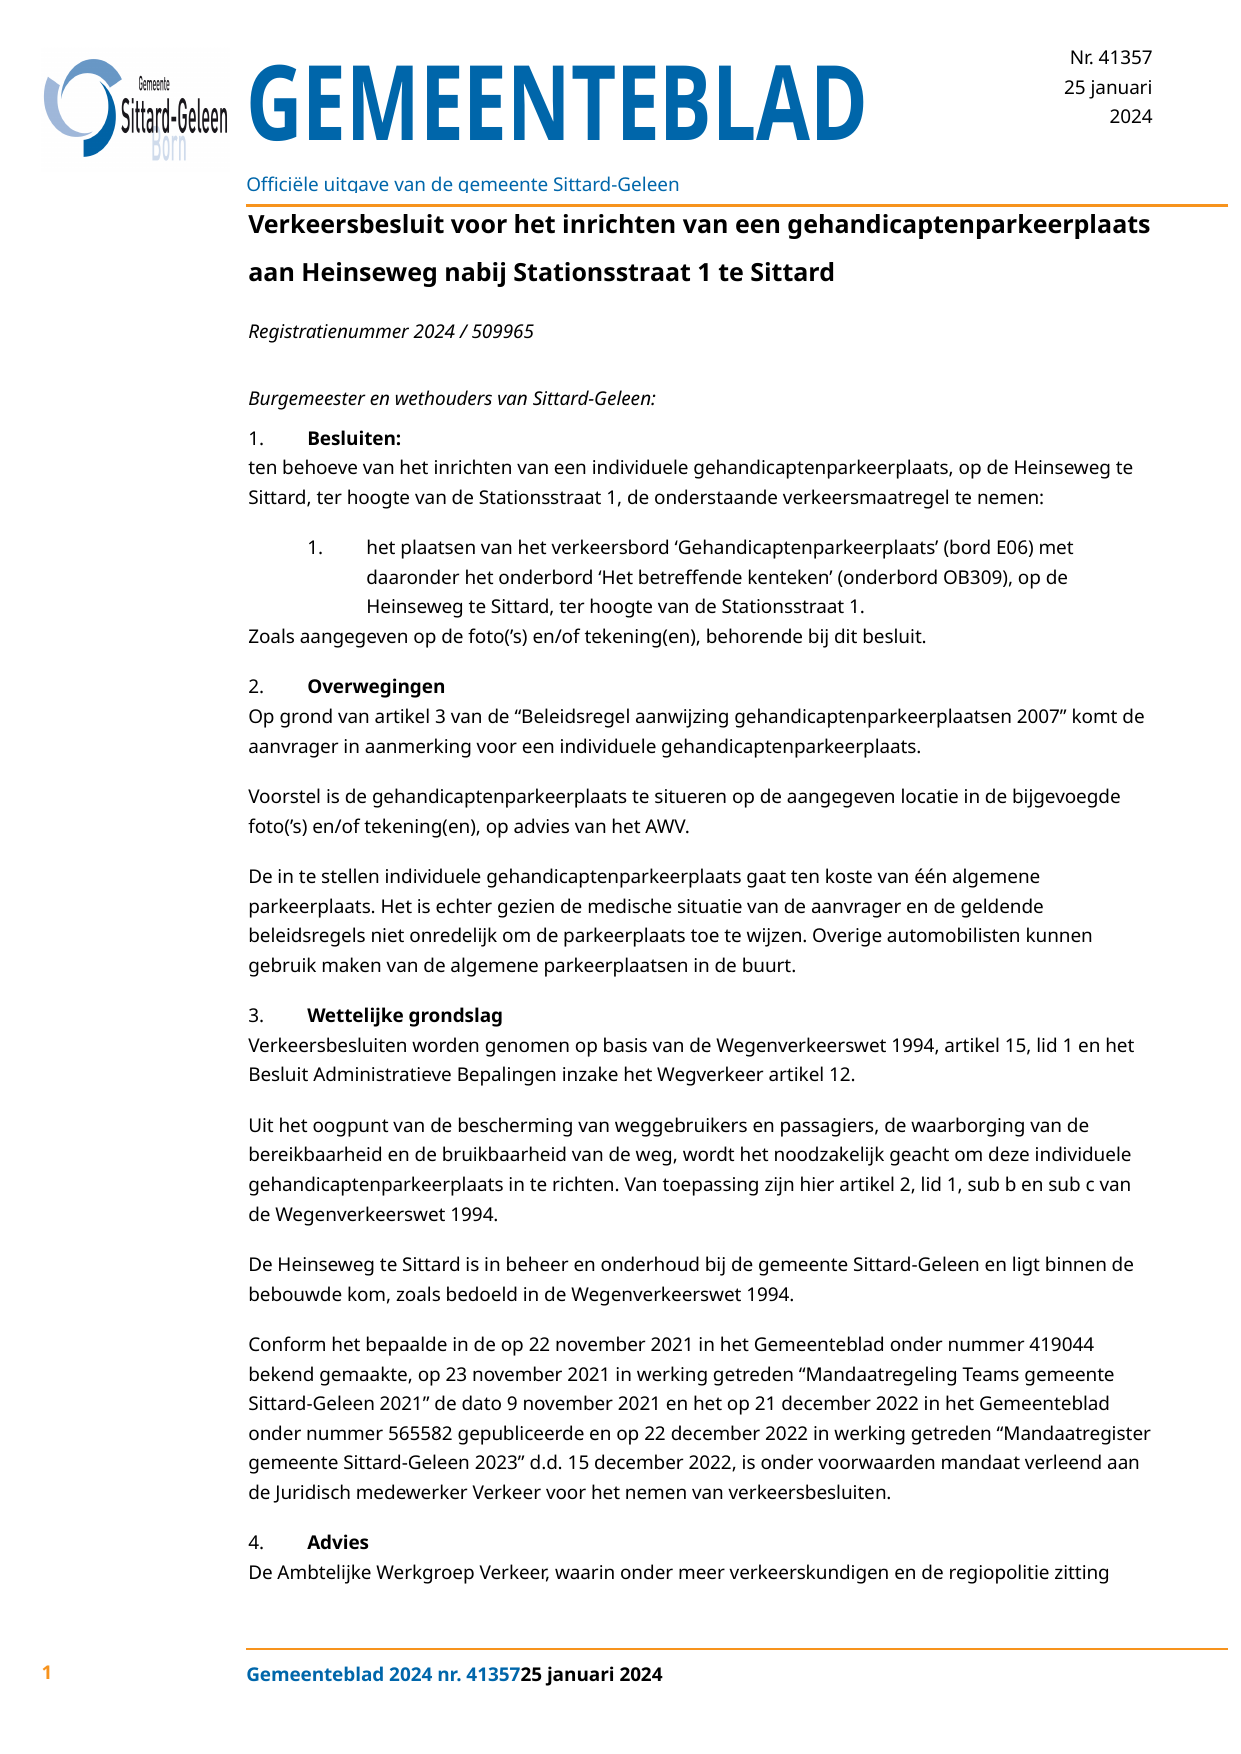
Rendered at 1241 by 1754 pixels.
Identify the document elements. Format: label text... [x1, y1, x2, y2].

list Wettelijke grondslag [248, 1002, 1152, 1028]
text De Heinseweg te Sittard is in beheer en onderhoud bij de gemeente Sittard-Geleen en ligt binnen de bebouwde kom, zoals bedoeld in de Wegenverkeerswet 1994. [248, 1251, 1152, 1306]
text Burgemeester en wethouders van Sittard-Geleen: [248, 386, 1152, 411]
list het plaatsen van het verkeersbord ‘Gehandicaptenparkeerplaats’ (bord E06) met daaronder het onderbord ‘Het betreffende kenteken’ (onderbord OB309), op de Heinseweg te Sittard, ter hoogte van de Stationsstraat 1. [307, 534, 1152, 619]
picture [41, 47, 231, 172]
list Advies [248, 1529, 1152, 1555]
text Conform het bepaalde in de op 22 november 2021 in het Gemeenteblad onder nummer 419044 bekend gemaakte, op 23 november 2021 in werking getreden “Mandaatregeling Teams gemeente Sittard-Geleen 2021” de dato 9 november 2021 en het op 21 december 2022 in het Gemeenteblad onder nummer 565582 gepubliceerde en op 22 december 2022 in werking getreden “Mandaatregister gemeente Sittard-Geleen 2023” d.d. 15 december 2022, is onder voorwaarden mandaat verleend aan de Juridisch medewerker Verkeer voor het nemen van verkeersbesluiten. [248, 1331, 1152, 1505]
text Registratienummer 2024 / 509965 [248, 318, 1152, 344]
list Overwegingen [248, 674, 1152, 699]
text De in te stellen individuele gehandicaptenparkeerplaats gaat ten koste van één algemene parkeerplaats. Het is echter gezien de medische situatie van de aanvrager en de geldende beleidsregels niet onredelijk om de parkeerplaats toe te wijzen. Overige automobilisten kunnen gebruik maken van de algemene parkeerplaatsen in de buurt. [248, 863, 1152, 978]
text Voorstel is de gehandicaptenparkeerplaats te situeren op de aangegeven locatie in de bijgevoegde foto(’s) en/of tekening(en), op advies van het AWV. [248, 783, 1152, 838]
text Zoals aangegeven op de foto(’s) en/of tekening(en), behorende bij dit besluit. [248, 623, 1152, 649]
text Verkeersbesluiten worden genomen op basis van de Wegenverkeerswet 1994, artikel 15, lid 1 en het Besluit Administratieve Bepalingen inzake het Wegverkeer artikel 12. [248, 1032, 1152, 1087]
text ten behoeve van het inrichten van een individuele gehandicaptenparkeerplaats, op de Heinseweg te Sittard, ter hoogte van de Stationsstraat 1, de onderstaande verkeersmaatregel te nemen: [248, 454, 1152, 510]
text Uit het oogpunt van de bescherming van weggebruikers en passagiers, de waarborging van de bereikbaarheid en de bruikbaarheid van de weg, wordt het noodzakelijk geacht om deze individuele gehandicaptenparkeerplaats in te richten. Van toepassing zijn hier artikel 2, lid 1, sub b en sub c van de Wegenverkeerswet 1994. [248, 1112, 1152, 1226]
list Besluiten: [248, 425, 1152, 451]
text De Ambtelijke Werkgroep Verkeer, waarin onder meer verkeerskundigen en de regiopolitie zitting [248, 1559, 1152, 1585]
text Op grond van artikel 3 van de “Beleidsregel aanwijzing gehandicaptenparkeerplaatsen 2007” komt de aanvrager in aanmerking voor een individuele gehandicaptenparkeerplaats. [248, 703, 1152, 758]
text Verkeersbesluit voor het inrichten van een gehandicaptenparkeerplaats aan Heinseweg nabij Stationsstraat 1 te Sittard [248, 207, 1152, 288]
